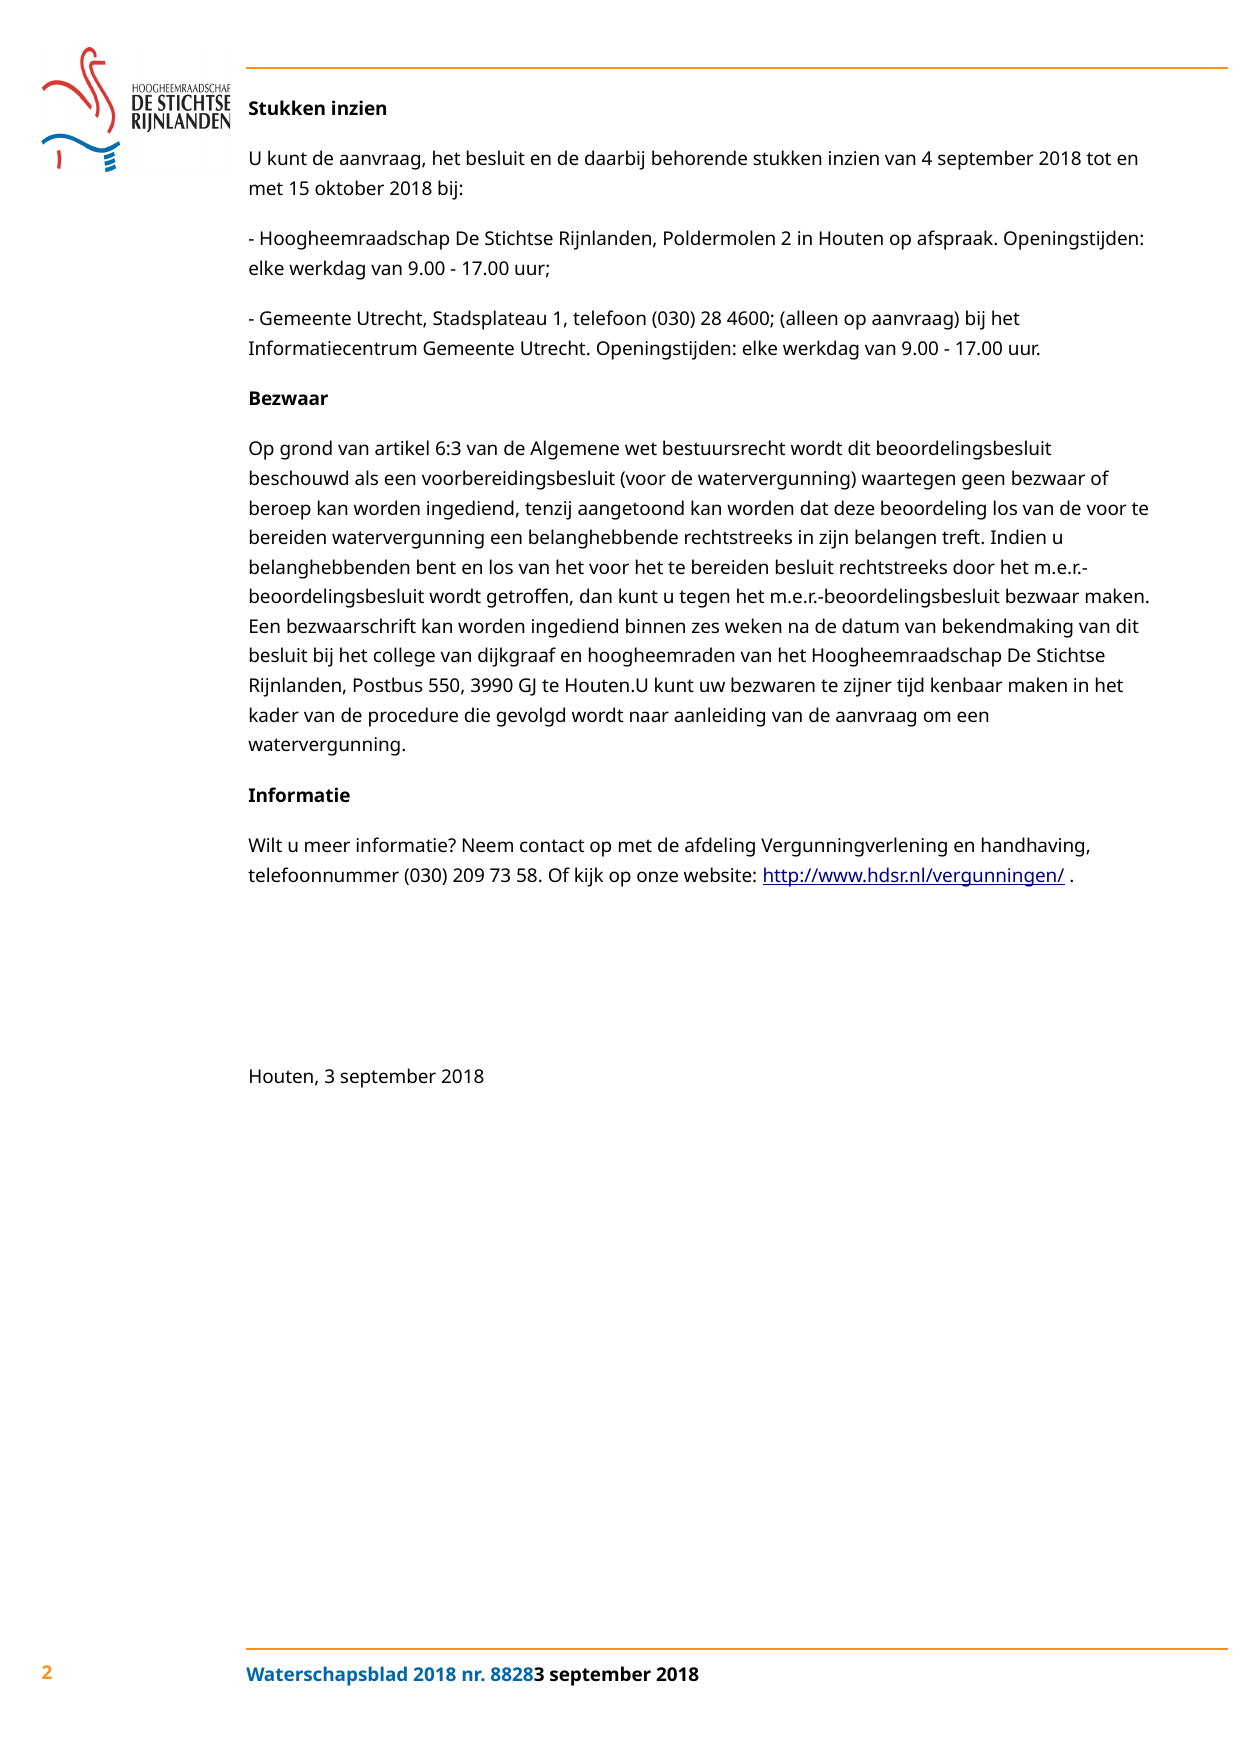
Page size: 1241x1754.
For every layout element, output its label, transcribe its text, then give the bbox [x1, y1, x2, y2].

picture [41, 47, 231, 172]
text Houten, 3 september 2018 [248, 1063, 1152, 1089]
text U kunt de aanvraag, het besluit en de daarbij behorende stukken inzien van 4 september 2018 tot en met 15 oktober 2018 bij: [248, 145, 1152, 201]
text - Hoogheemraadschap De Stichtse Rijnlanden, Poldermolen 2 in Houten op afspraak. Openingstijden: elke werkdag van 9.00 - 17.00 uur; [248, 225, 1152, 281]
text Informatie [248, 782, 1152, 808]
text - Gemeente Utrecht, Stadsplateau 1, telefoon (030) 28 4600; (alleen op aanvraag) bij het Informatiecentrum Gemeente Utrecht. Openingstijden: elke werkdag van 9.00 - 17.00 uur. [248, 305, 1152, 361]
text Stukken inzien [248, 95, 1152, 121]
text Op grond van artikel 6:3 van de Algemene wet bestuursrecht wordt dit beoordelingsbesluit beschouwd als een voorbereidingsbesluit (voor de watervergunning) waartegen geen bezwaar of beroep kan worden ingediend, tenzij aangetoond kan worden dat deze beoordeling los van de voor te bereiden watervergunning een belanghebbende rechtstreeks in zijn belangen treft. Indien u belanghebbenden bent en los van het voor het te bereiden besluit rechtstreeks door het m.e.r.-beoordelingsbesluit wordt getroffen, dan kunt u tegen het m.e.r.-beoordelingsbesluit bezwaar maken. Een bezwaarschrift kan worden ingediend binnen zes weken na de datum van bekendmaking van dit besluit bij het college van dijkgraaf en hoogheemraden van het Hoogheemraadschap De Stichtse Rijnlanden, Postbus 550, 3990 GJ te Houten.U kunt uw bezwaren te zijner tijd kenbaar maken in het kader van de procedure die gevolgd wordt naar aanleiding van de aanvraag om een watervergunning. [248, 436, 1152, 757]
text Wilt u meer informatie? Neem contact op met de afdeling Vergunningverlening en handhaving, telefoonnummer (030) 209 73 58. Of kijk op onze website: http://www.hdsr.nl/vergunningen/ . [248, 832, 1152, 888]
text Bezwaar [248, 385, 1152, 411]
